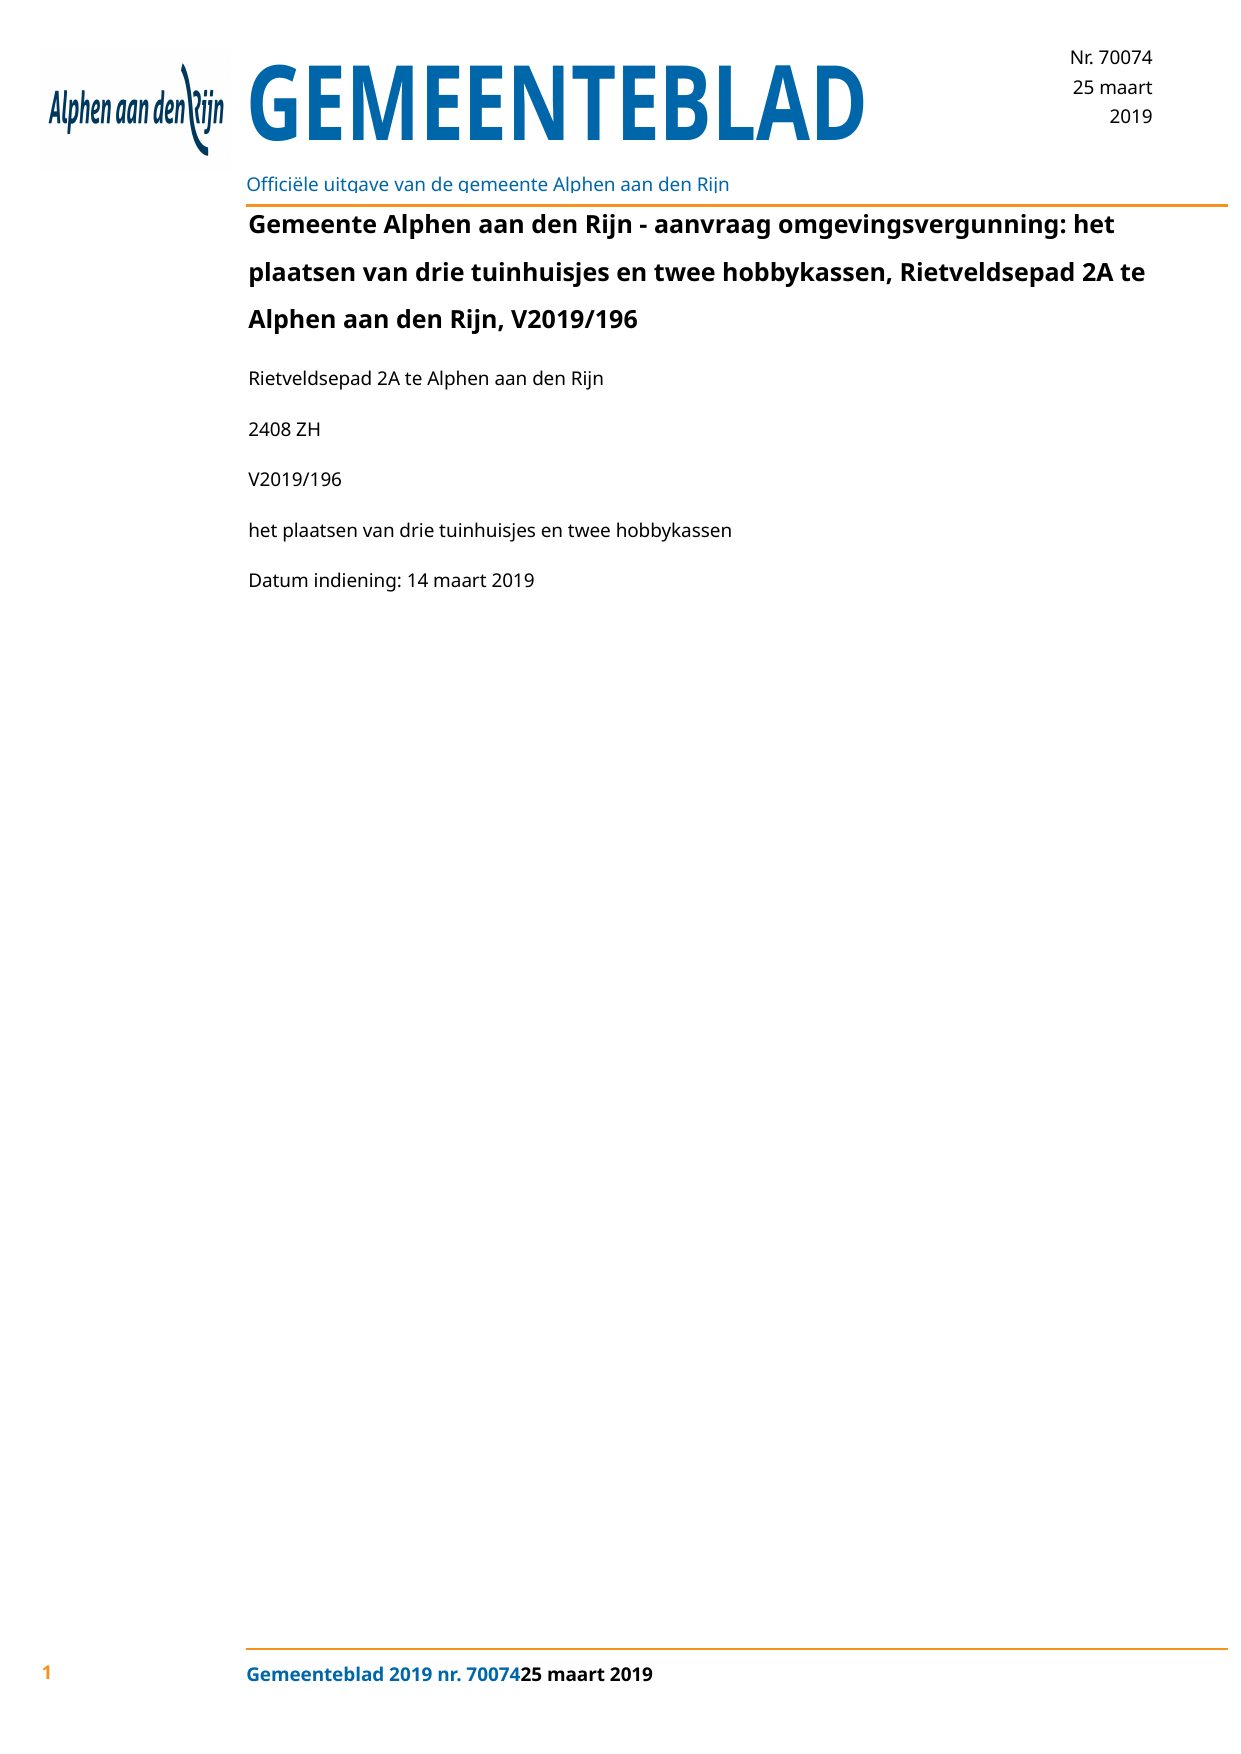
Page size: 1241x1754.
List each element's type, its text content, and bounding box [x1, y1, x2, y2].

text het plaatsen van drie tuinhuisjes en twee hobbykassen [248, 517, 1152, 542]
text V2019/196 [248, 466, 1152, 492]
text 2408 ZH [248, 416, 1152, 442]
picture [41, 47, 231, 172]
text Gemeente Alphen aan den Rijn - aanvraag omgevingsvergunning: het plaatsen van drie tuinhuisjes en twee hobbykassen, Rietveldsepad 2A te Alphen aan den Rijn, V2019/196 [248, 207, 1152, 336]
text Rietveldsepad 2A te Alphen aan den Rijn [248, 366, 1152, 391]
text Datum indiening: 14 maart 2019 [248, 567, 1152, 593]
